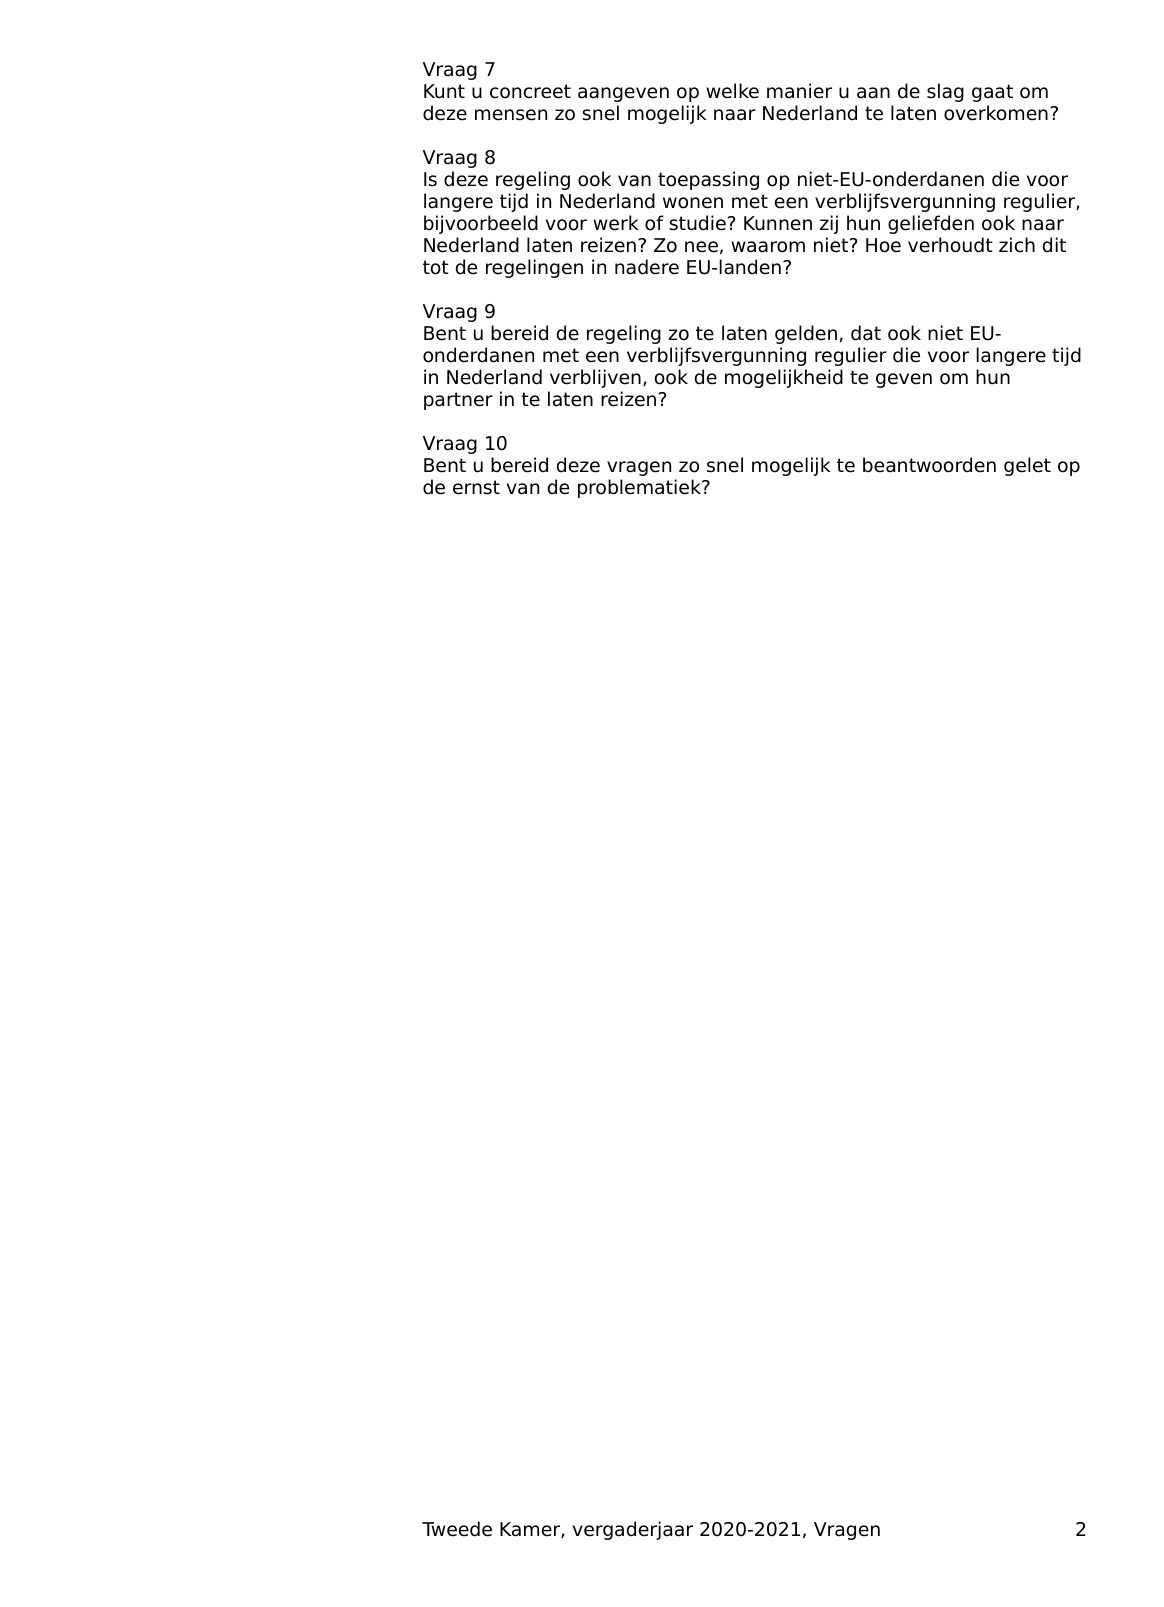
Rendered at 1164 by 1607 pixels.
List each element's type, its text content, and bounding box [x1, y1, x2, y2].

text Bent u bereid de regeling zo te laten gelden, dat ook niet EU-onderdanen met een verblijfsvergunning regulier die voor langere tijd in Nederland verblijven, ook de mogelijkheid te geven om hun partner in te laten reizen? [422, 323, 1087, 411]
text Vraag 9 [422, 301, 1087, 323]
text Bent u bereid deze vragen zo snel mogelijk te beantwoorden gelet op de ernst van de problematiek? [422, 455, 1087, 499]
text Is deze regeling ook van toepassing op niet-EU-onderdanen die voor langere tijd in Nederland wonen met een verblijfsvergunning regulier, bijvoorbeeld voor werk of studie? Kunnen zij hun geliefden ook naar Nederland laten reizen? Zo nee, waarom niet? Hoe verhoudt zich dit tot de regelingen in nadere EU-landen? [422, 169, 1087, 279]
text Kunt u concreet aangeven op welke manier u aan de slag gaat om deze mensen zo snel mogelijk naar Nederland te laten overkomen? [422, 81, 1087, 125]
text Vraag 10 [422, 433, 1087, 455]
text Vraag 8 [422, 147, 1087, 169]
text Vraag 7 [422, 59, 1087, 81]
